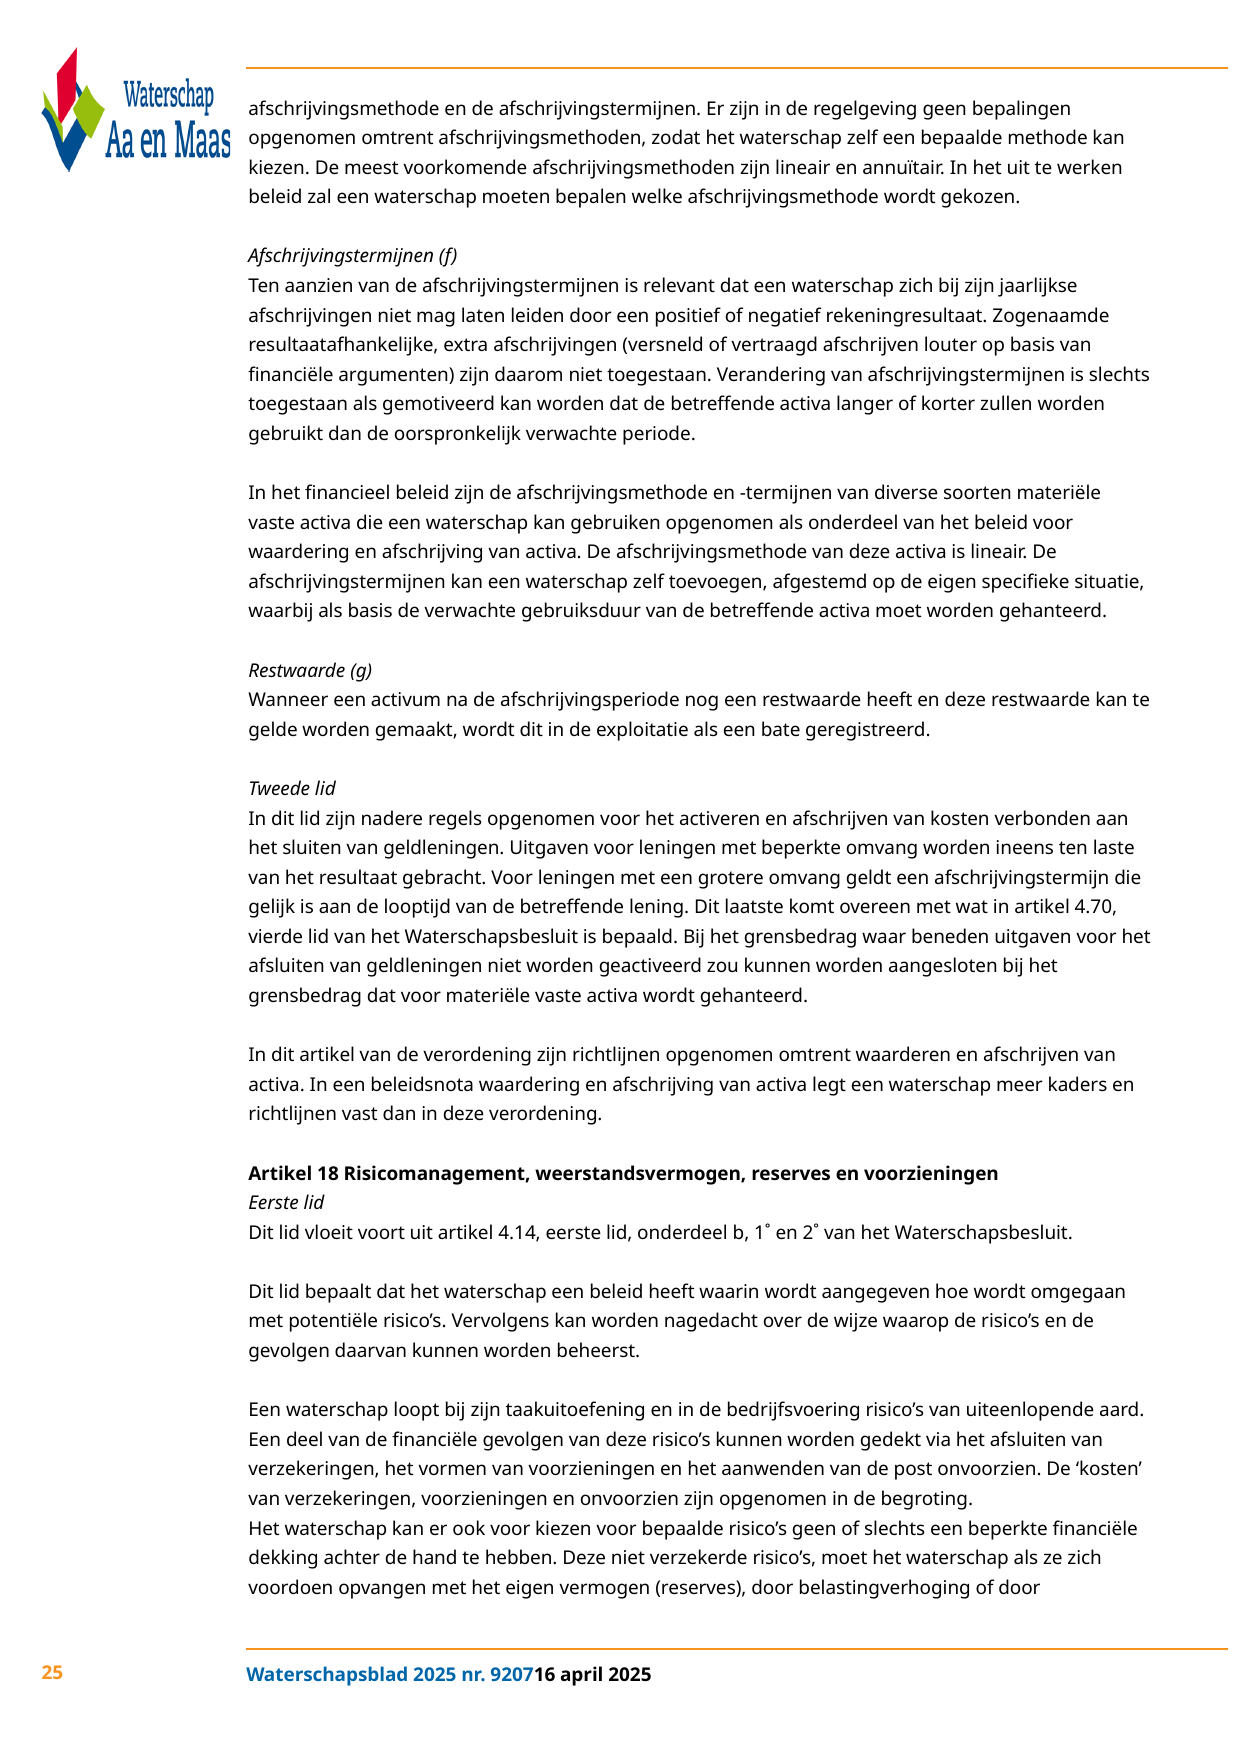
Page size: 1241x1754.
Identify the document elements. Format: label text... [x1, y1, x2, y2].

text Tweede lid [248, 775, 1152, 801]
text In het financieel beleid zijn de afschrijvingsmethode en -termijnen van diverse soorten materiële vaste activa die een waterschap kan gebruiken opgenomen als onderdeel van het beleid voor waardering en afschrijving van activa. De afschrijvingsmethode van deze activa is lineair. De afschrijvingstermijnen kan een waterschap zelf toevoegen, afgestemd op de eigen specifieke situatie, waarbij als basis de verwachte gebruiksduur van de betreffende activa moet worden gehanteerd. [248, 479, 1152, 623]
text Dit lid bepaalt dat het waterschap een beleid heeft waarin wordt aangegeven hoe wordt omgegaan met potentiële risico’s. Vervolgens kan worden nagedacht over de wijze waarop de risico’s en de gevolgen daarvan kunnen worden beheerst. [248, 1278, 1152, 1363]
picture [41, 47, 231, 172]
text Artikel 18 Risicomanagement, weerstandsvermogen, reserves en voorzieningen [248, 1160, 1152, 1186]
text Afschrijvingstermijnen (f) [248, 243, 1152, 268]
text afschrijvingsmethode en de afschrijvingstermijnen. Er zijn in de regelgeving geen bepalingen opgenomen omtrent afschrijvingsmethoden, zodat het waterschap zelf een bepaalde methode kan kiezen. De meest voorkomende afschrijvingsmethoden zijn lineair en annuïtair. In het uit te werken beleid zal een waterschap moeten bepalen welke afschrijvingsmethode wordt gekozen. [248, 95, 1152, 209]
text In dit lid zijn nadere regels opgenomen voor het activeren en afschrijven van kosten verbonden aan het sluiten van geldleningen. Uitgaven voor leningen met beperkte omvang worden ineens ten laste van het resultaat gebracht. Voor leningen met een grotere omvang geldt een afschrijvingstermijn die gelijk is aan de looptijd van de betreffende lening. Dit laatste komt overeen met wat in artikel 4.70, vierde lid van het Waterschapsbesluit is bepaald. Bij het grensbedrag waar beneden uitgaven voor het afsluiten van geldleningen niet worden geactiveerd zou kunnen worden aangesloten bij het grensbedrag dat voor materiële vaste activa wordt gehanteerd. [248, 805, 1152, 1008]
text Wanneer een activum na de afschrijvingsperiode nog een restwaarde heeft en deze restwaarde kan te gelde worden gemaakt, wordt dit in de exploitatie als een bate geregistreerd. [248, 686, 1152, 742]
text Dit lid vloeit voort uit artikel 4.14, eerste lid, onderdeel b, 1˚ en 2˚ van het Waterschapsbesluit. [248, 1219, 1152, 1245]
text Ten aanzien van de afschrijvingstermijnen is relevant dat een waterschap zich bij zijn jaarlijkse afschrijvingen niet mag laten leiden door een positief of negatief rekeningresultaat. Zogenaamde resultaatafhankelijke, extra afschrijvingen (versneld of vertraagd afschrijven louter op basis van financiële argumenten) zijn daarom niet toegestaan. Verandering van afschrijvingstermijnen is slechts toegestaan als gemotiveerd kan worden dat de betreffende activa langer of korter zullen worden gebruikt dan de oorspronkelijk verwachte periode. [248, 272, 1152, 446]
text Eerste lid [248, 1189, 1152, 1215]
text Een waterschap loopt bij zijn taakuitoefening en in de bedrijfsvoering risico’s van uiteenlopende aard. Een deel van de financiële gevolgen van deze risico’s kunnen worden gedekt via het afsluiten van verzekeringen, het vormen van voorzieningen en het aanwenden van de post onvoorzien. De ‘kosten’ van verzekeringen, voorzieningen en onvoorzien zijn opgenomen in de begroting. [248, 1396, 1152, 1511]
text Restwaarde (g) [248, 657, 1152, 683]
text Het waterschap kan er ook voor kiezen voor bepaalde risico’s geen of slechts een beperkte financiële dekking achter de hand te hebben. Deze niet verzekerde risico’s, moet het waterschap als ze zich voordoen opvangen met het eigen vermogen (reserves), door belastingverhoging of door [248, 1515, 1152, 1600]
text In dit artikel van de verordening zijn richtlijnen opgenomen omtrent waarderen en afschrijven van activa. In een beleidsnota waardering en afschrijving van activa legt een waterschap meer kaders en richtlijnen vast dan in deze verordening. [248, 1041, 1152, 1126]
